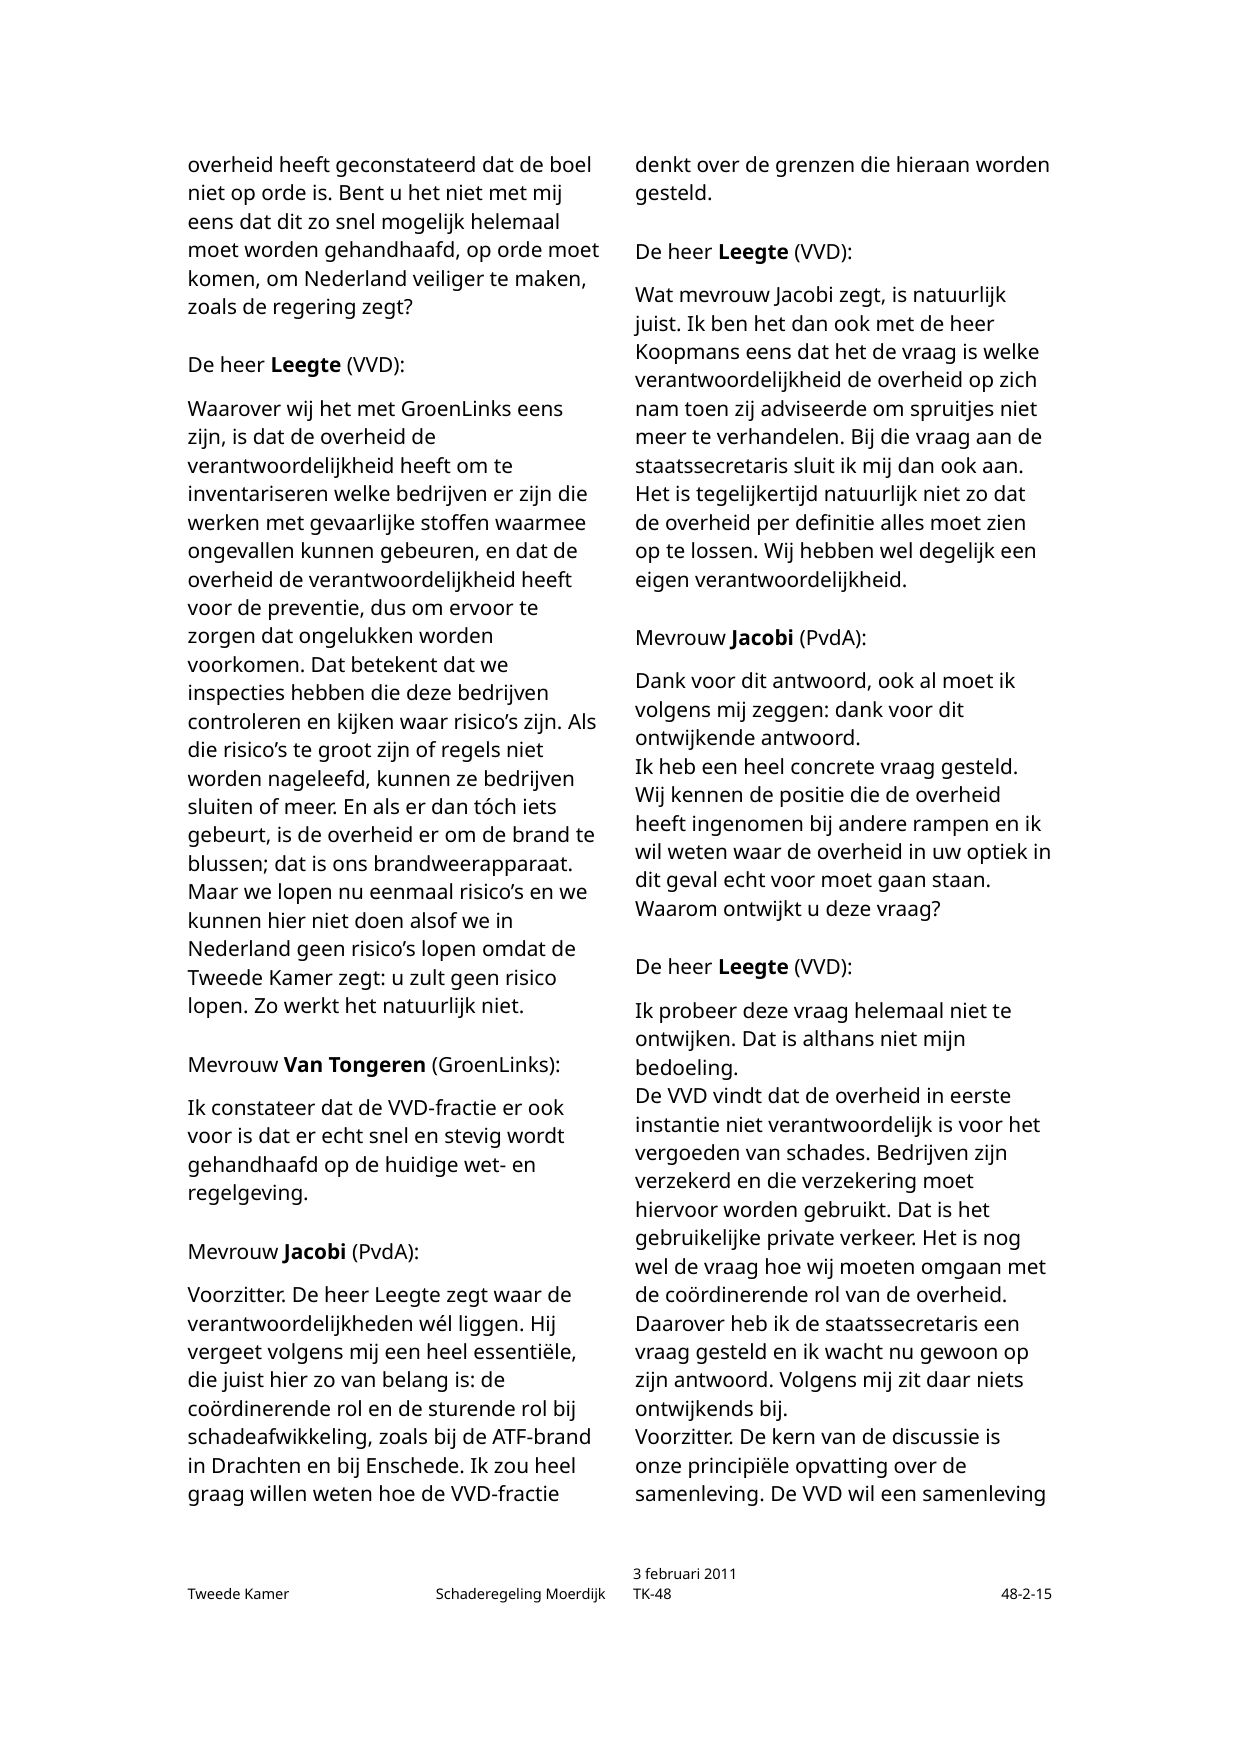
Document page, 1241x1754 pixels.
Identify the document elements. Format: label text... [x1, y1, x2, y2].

text Ik constateer dat de VVD-fractie er ook voor is dat er echt snel en stevig wordt gehandhaafd op de huidige wet- en regelgeving. [187, 1093, 605, 1207]
text Mevrouw Van Tongeren (GroenLinks): [187, 1050, 605, 1078]
text denkt over de grenzen die hieraan worden gesteld. [635, 150, 1053, 207]
text overheid heeft geconstateerd dat de boel niet op orde is. Bent u het niet met mij eens dat dit zo snel mogelijk helemaal moet worden gehandhaafd, op orde moet komen, om Nederland veiliger te maken, zoals de regering zegt? [187, 150, 605, 321]
text Wat mevrouw Jacobi zegt, is natuurlijk juist. Ik ben het dan ook met de heer Koopmans eens dat het de vraag is welke verantwoordelijkheid de overheid op zich nam toen zij adviseerde om spruitjes niet meer te verhandelen. Bij die vraag aan de staatssecretaris sluit ik mij dan ook aan. Het is tegelijkertijd natuurlijk niet zo dat de overheid per definitie alles moet zien op te lossen. Wij hebben wel degelijk een eigen verantwoordelijkheid. [635, 280, 1053, 593]
text Ik probeer deze vraag helemaal niet te ontwijken. Dat is althans niet mijn bedoeling. [635, 996, 1053, 1081]
text Waarover wij het met GroenLinks eens zijn, is dat de overheid de verantwoordelijkheid heeft om te inventariseren welke bedrijven er zijn die werken met gevaarlijke stoffen waarmee ongevallen kunnen gebeuren, en dat de overheid de verantwoordelijkheid heeft voor de preventie, dus om ervoor te zorgen dat ongelukken worden voorkomen. Dat betekent dat we inspecties hebben die deze bedrijven controleren en kijken waar risico’s zijn. Als die risico’s te groot zijn of regels niet worden nageleefd, kunnen ze bedrijven sluiten of meer. En als er dan tóch iets gebeurt, is de overheid er om de brand te blussen; dat is ons brandweerapparaat. Maar we lopen nu eenmaal risico’s en we kunnen hier niet doen alsof we in Nederland geen risico’s lopen omdat de Tweede Kamer zegt: u zult geen risico lopen. Zo werkt het natuurlijk niet. [187, 394, 605, 1020]
text De heer Leegte (VVD): [187, 351, 605, 379]
text De VVD vindt dat de overheid in eerste instantie niet verantwoordelijk is voor het vergoeden van schades. Bedrijven zijn verzekerd en die verzekering moet hiervoor worden gebruikt. Dat is het gebruikelijke private verkeer. Het is nog wel de vraag hoe wij moeten omgaan met de coördinerende rol van de overheid. Daarover heb ik de staatssecretaris een vraag gesteld en ik wacht nu gewoon op zijn antwoord. Volgens mij zit daar niets ontwijkends bij. [635, 1081, 1053, 1422]
text De heer Leegte (VVD): [635, 237, 1053, 265]
text Ik heb een heel concrete vraag gesteld. Wij kennen de positie die de overheid heeft ingenomen bij andere rampen en ik wil weten waar de overheid in uw optiek in dit geval echt voor moet gaan staan. Waarom ontwijkt u deze vraag? [635, 752, 1053, 922]
text Mevrouw Jacobi (PvdA): [187, 1237, 605, 1265]
text Mevrouw Jacobi (PvdA): [635, 623, 1053, 652]
text Voorzitter. De kern van de discussie is onze principiële opvatting over de samenleving. De VVD wil een samenleving [635, 1422, 1053, 1508]
text Voorzitter. De heer Leegte zegt waar de verantwoordelijkheden wél liggen. Hij vergeet volgens mij een heel essentiële, die juist hier zo van belang is: de coördinerende rol en de sturende rol bij schadeafwikkeling, zoals bij de ATF-brand in Drachten en bij Enschede. Ik zou heel graag willen weten hoe de VVD-fractie [187, 1280, 605, 1508]
text Dank voor dit antwoord, ook al moet ik volgens mij zeggen: dank voor dit ontwijkende antwoord. [635, 667, 1053, 752]
text De heer Leegte (VVD): [635, 952, 1053, 981]
